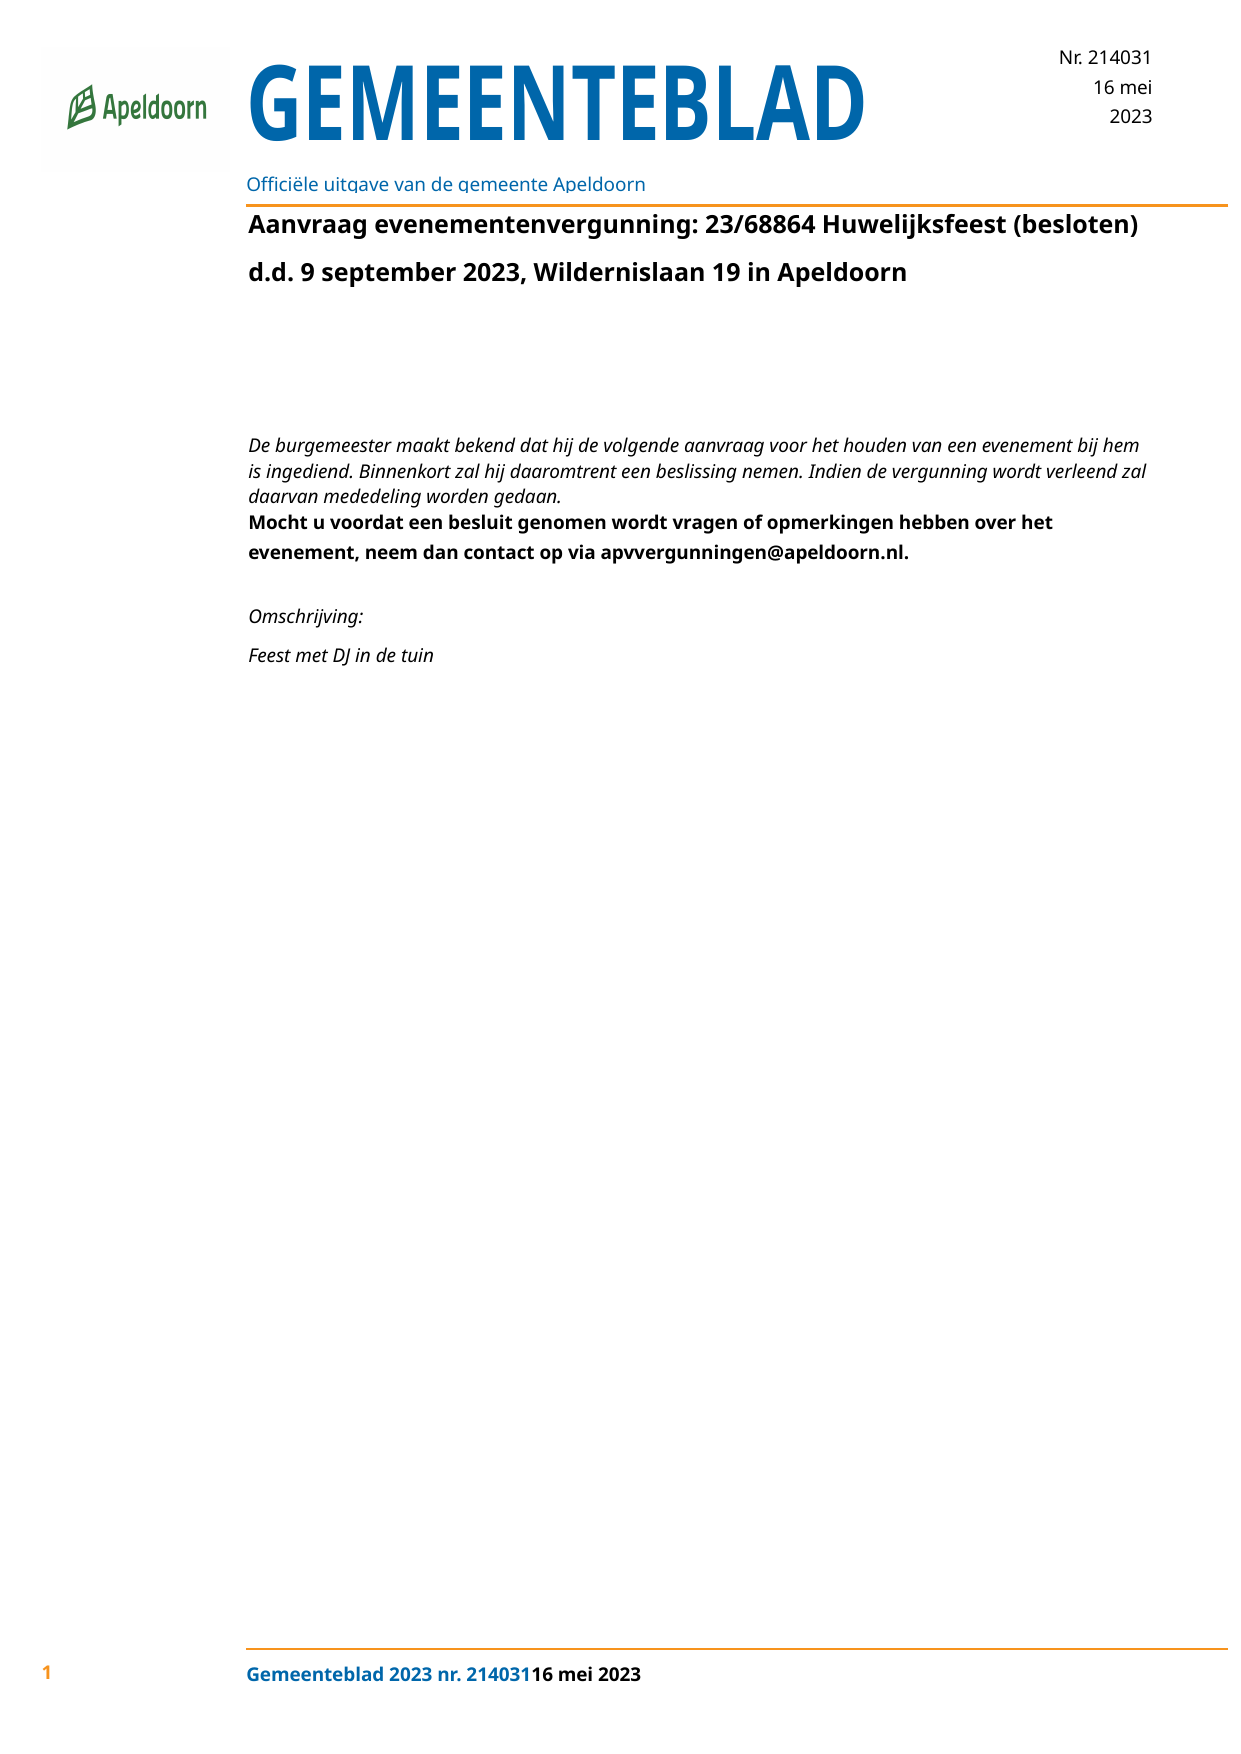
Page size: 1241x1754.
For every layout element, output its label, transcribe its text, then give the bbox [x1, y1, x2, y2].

text De burgemeester maakt bekend dat hij de volgende aanvraag voor het houden van een evenement bij hem is ingediend. Binnenkort zal hij daaromtrent een beslissing nemen. Indien de vergunning wordt verleend zal daarvan mededeling worden gedaan. [248, 432, 1152, 509]
text Mocht u voordat een besluit genomen wordt vragen of opmerkingen hebben over het evenement, neem dan contact op via apvvergunningen@apeldoorn.nl. [248, 509, 1152, 565]
text Aanvraag evenementenvergunning: 23/68864 Huwelijksfeest (besloten) d.d. 9 september 2023, Wildernislaan 19 in Apeldoorn [248, 207, 1152, 288]
text Omschrijving: [248, 603, 1152, 629]
text Feest met DJ in de tuin [248, 642, 1152, 668]
picture [41, 47, 231, 172]
